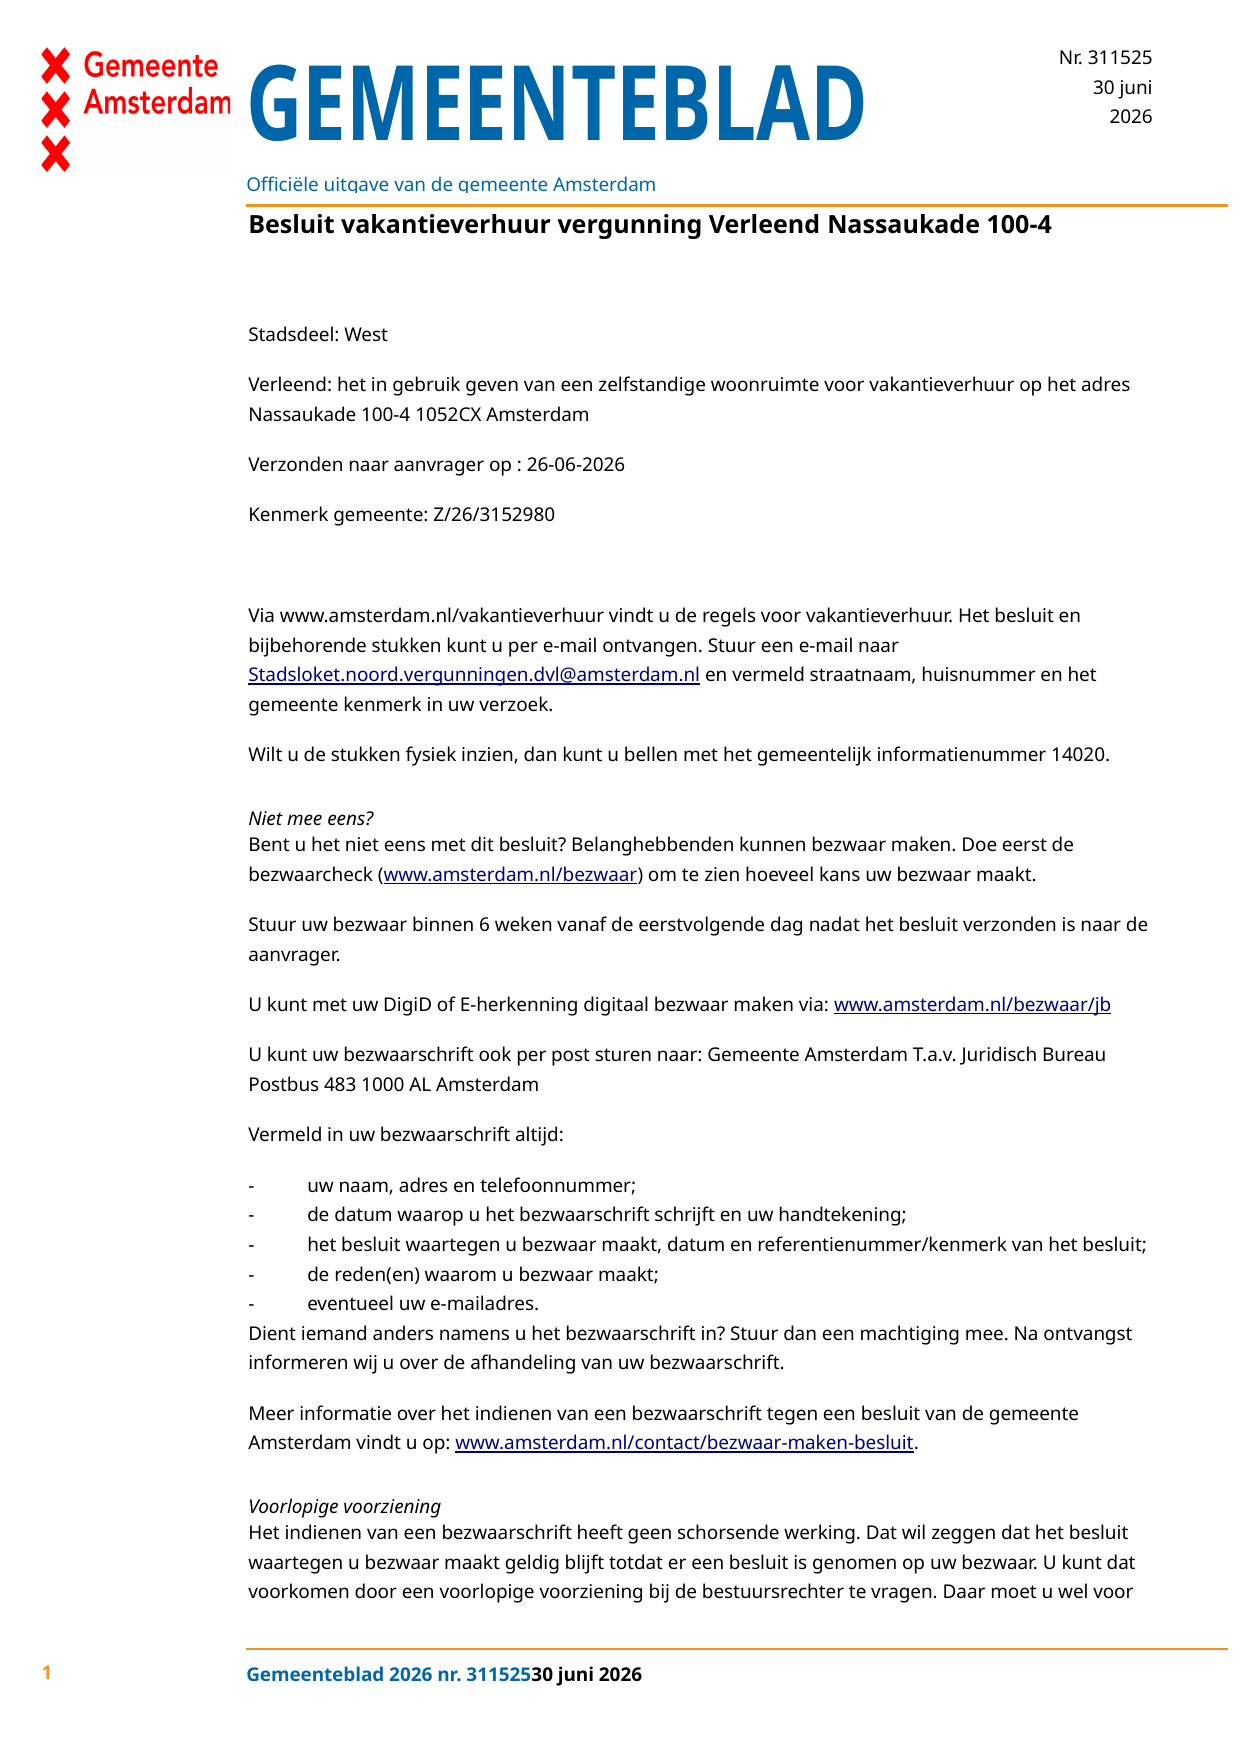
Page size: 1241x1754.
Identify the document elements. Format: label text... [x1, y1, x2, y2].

text Meer informatie over het indienen van een bezwaarschrift tegen een besluit van de gemeente Amsterdam vindt u op: www.amsterdam.nl/contact/bezwaar-maken-besluit. [248, 1400, 1152, 1455]
text Stadsdeel: West [248, 321, 1152, 346]
text Voorlopige voorziening [248, 1493, 1152, 1519]
text Verzonden naar aanvrager op : 26-06-2026 [248, 451, 1152, 477]
text Vermeld in uw bezwaarschrift altijd: [248, 1122, 1152, 1147]
list uw naam, adres en telefoonnummer; [248, 1172, 1152, 1198]
text Via www.amsterdam.nl/vakantieverhuur vindt u de regels voor vakantieverhuur. Het besluit en bijbehorende stukken kunt u per e-mail ontvangen. Stuur een e-mail naar Stadsloket.noord.vergunningen.dvl@amsterdam.nl en vermeld straatnaam, huisnummer en het gemeente kenmerk in uw verzoek. [248, 602, 1152, 717]
text Kenmerk gemeente: Z/26/3152980 [248, 502, 1152, 527]
text U kunt met uw DigiD of E-herkenning digitaal bezwaar maken via: www.amsterdam.nl/bezwaar/jb [248, 991, 1152, 1017]
picture [41, 47, 231, 172]
list de reden(en) waarom u bezwaar maakt; [248, 1261, 1152, 1287]
text U kunt uw bezwaarschrift ook per post sturen naar: Gemeente Amsterdam T.a.v. Juridisch Bureau Postbus 483 1000 AL Amsterdam [248, 1042, 1152, 1097]
text Wilt u de stukken fysiek inzien, dan kunt u bellen met het gemeentelijk informatienummer 14020. [248, 742, 1152, 767]
text Bent u het niet eens met dit besluit? Belanghebbenden kunnen bezwaar maken. Doe eerst de bezwaarcheck (www.amsterdam.nl/bezwaar) om te zien hoeveel kans uw bezwaar maakt. [248, 831, 1152, 887]
text Besluit vakantieverhuur vergunning Verleend Nassaukade 100-4 [248, 207, 1152, 241]
list eventueel uw e-mailadres. [248, 1290, 1152, 1316]
text Stuur uw bezwaar binnen 6 weken vanaf de eerstvolgende dag nadat het besluit verzonden is naar de aanvrager. [248, 911, 1152, 967]
text Verleend: het in gebruik geven van een zelfstandige woonruimte voor vakantieverhuur op het adres Nassaukade 100-4 1052CX Amsterdam [248, 371, 1152, 426]
list de datum waarop u het bezwaarschrift schrijft en uw handtekening; [248, 1202, 1152, 1227]
text Het indienen van een bezwaarschrift heeft geen schorsende werking. Dat wil zeggen dat het besluit waartegen u bezwaar maakt geldig blijft totdat er een besluit is genomen op uw bezwaar. U kunt dat voorkomen door een voorlopige voorziening bij de bestuursrechter te vragen. Daar moet u wel voor [248, 1519, 1152, 1604]
text Niet mee eens? [248, 806, 1152, 831]
text Dient iemand anders namens u het bezwaarschrift in? Stuur dan een machtiging mee. Na ontvangst informeren wij u over de afhandeling van uw bezwaarschrift. [248, 1320, 1152, 1375]
list het besluit waartegen u bezwaar maakt, datum en referentienummer/kenmerk van het besluit; [248, 1231, 1152, 1257]
